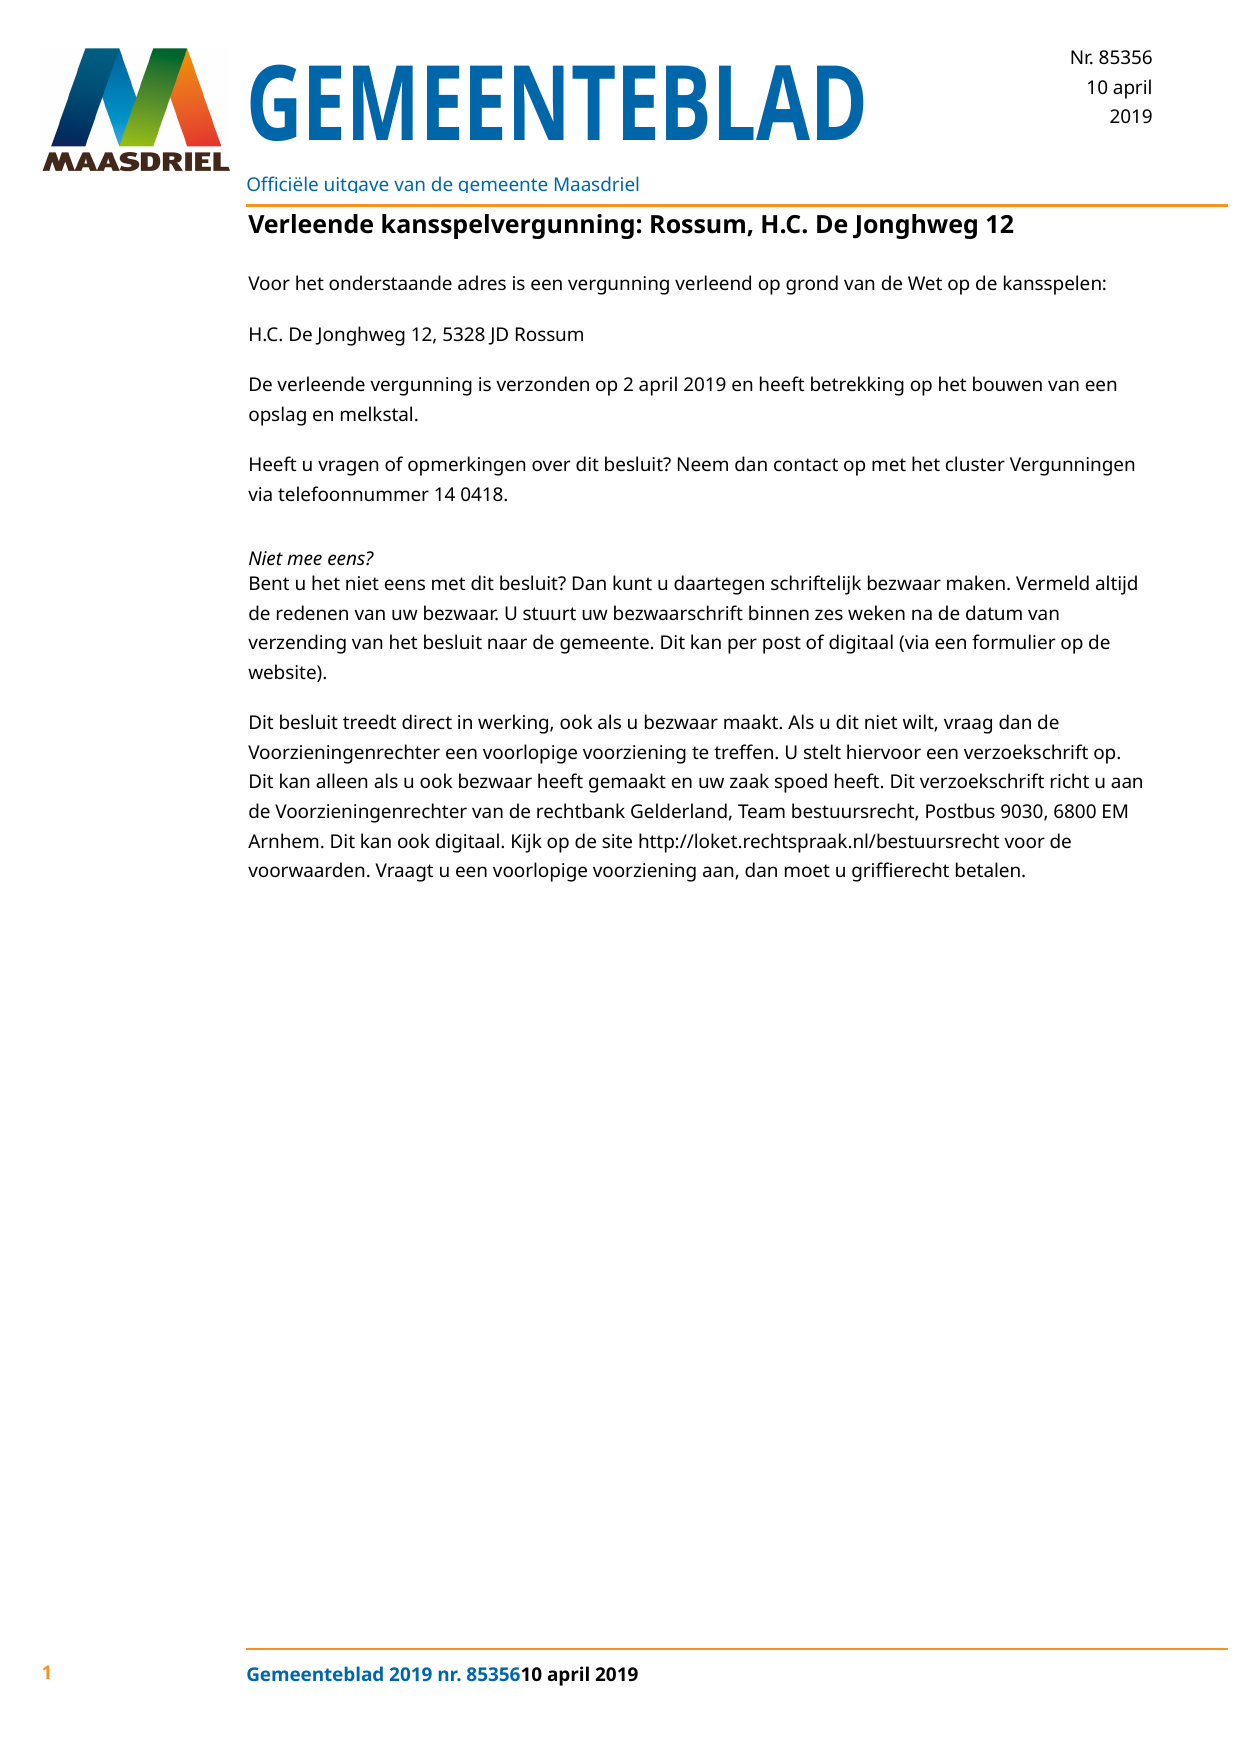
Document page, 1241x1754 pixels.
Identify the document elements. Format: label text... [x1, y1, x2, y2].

picture [41, 47, 231, 172]
text Heeft u vragen of opmerkingen over dit besluit? Neem dan contact op met het cluster Vergunningen via telefoonnummer 14 0418. [248, 451, 1152, 506]
text H.C. De Jonghweg 12, 5328 JD Rossum [248, 321, 1152, 346]
text De verleende vergunning is verzonden op 2 april 2019 en heeft betrekking op het bouwen van een opslag en melkstal. [248, 371, 1152, 426]
text Verleende kansspelvergunning: Rossum, H.C. De Jonghweg 12 [248, 207, 1152, 241]
text Niet mee eens? [248, 545, 1152, 570]
text Voor het onderstaande adres is een vergunning verleend op grond van de Wet op de kansspelen: [248, 270, 1152, 296]
text Dit besluit treedt direct in werking, ook als u bezwaar maakt. Als u dit niet wilt, vraag dan de Voorzieningenrechter een voorlopige voorziening te treffen. U stelt hiervoor een verzoekschrift op. Dit kan alleen als u ook bezwaar heeft gemaakt en uw zaak spoed heeft. Dit verzoekschrift richt u aan de Voorzieningenrechter van de rechtbank Gelderland, Team bestuursrecht, Postbus 9030, 6800 EM Arnhem. Dit kan ook digitaal. Kijk op de site http://loket.rechtspraak.nl/bestuursrecht voor de voorwaarden. Vraagt u een voorlopige voorziening aan, dan moet u griffierecht betalen. [248, 709, 1152, 883]
text Bent u het niet eens met dit besluit? Dan kunt u daartegen schriftelijk bezwaar maken. Vermeld altijd de redenen van uw bezwaar. U stuurt uw bezwaarschrift binnen zes weken na de datum van verzending van het besluit naar de gemeente. Dit kan per post of digitaal (via een formulier op de website). [248, 570, 1152, 685]
